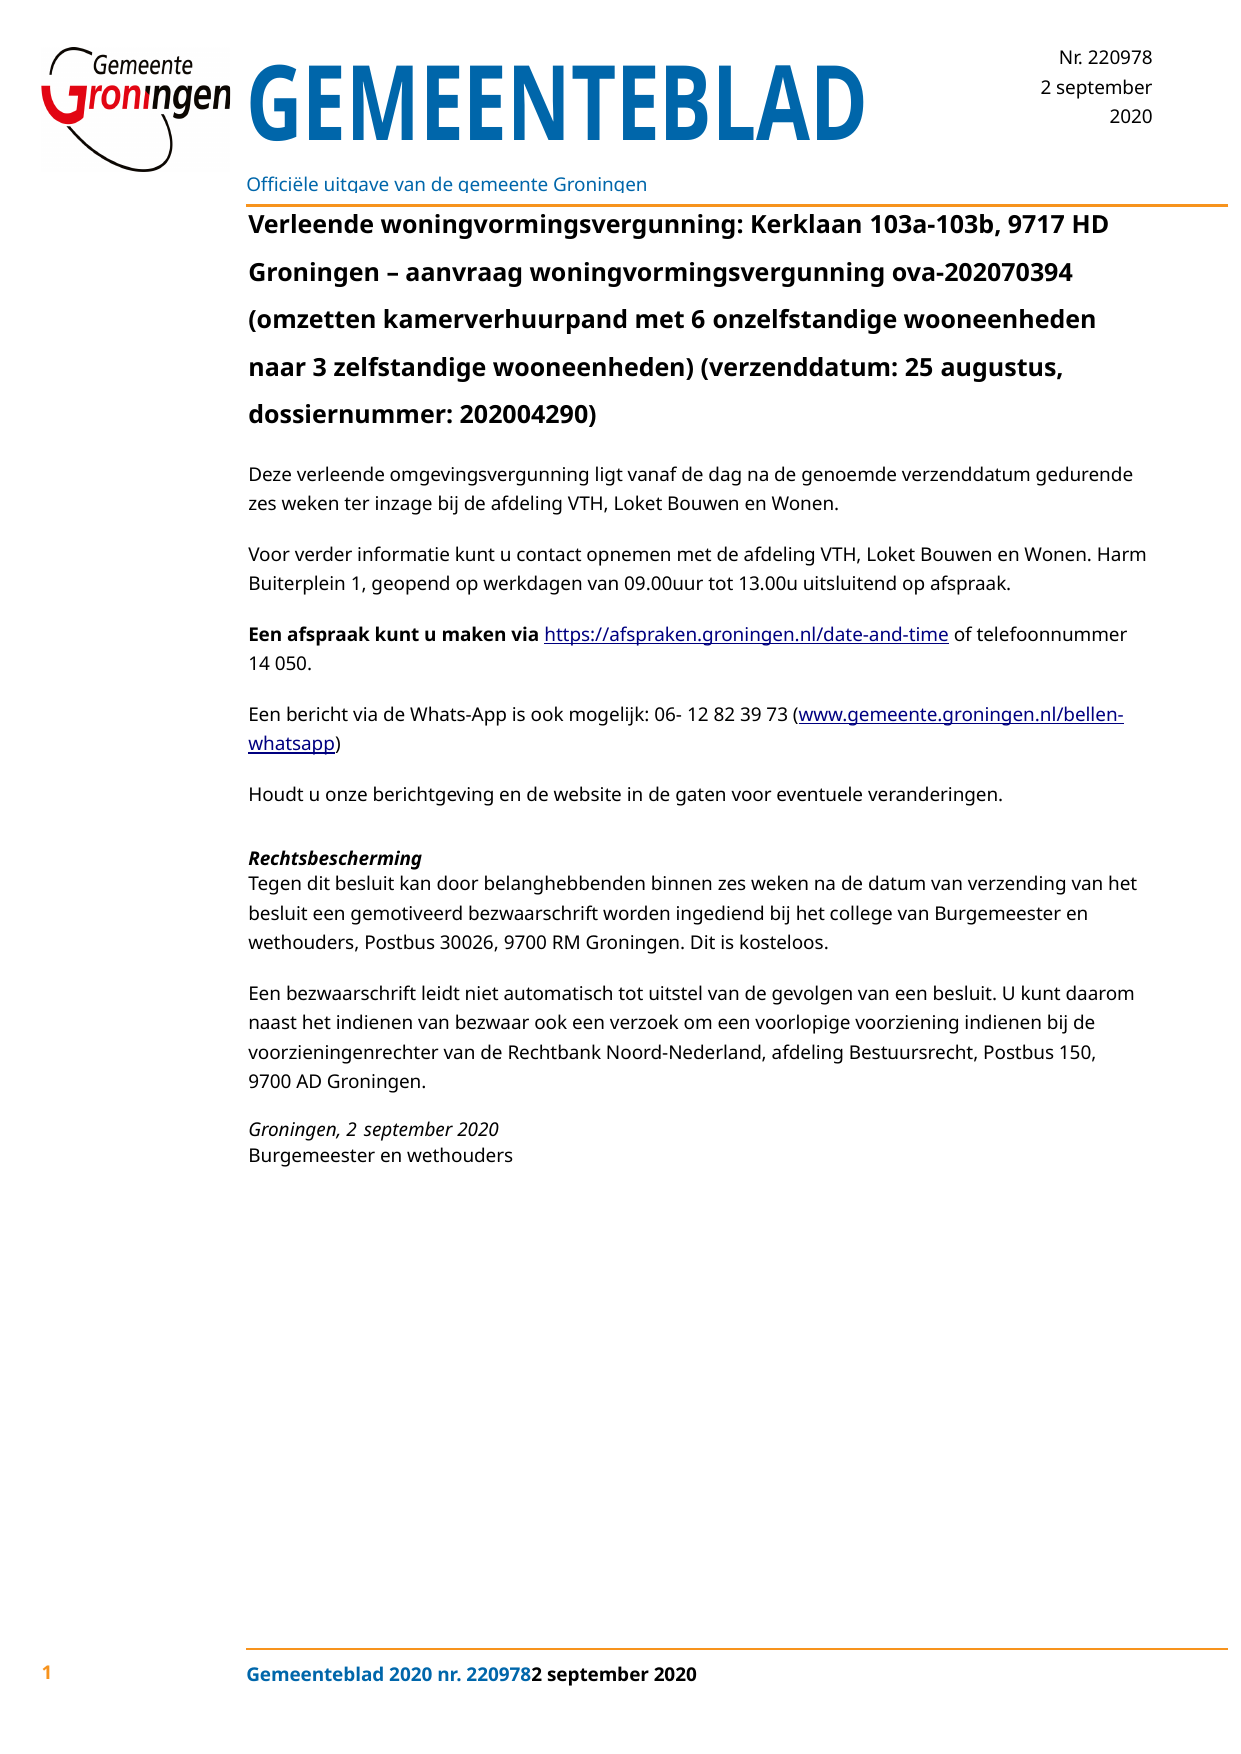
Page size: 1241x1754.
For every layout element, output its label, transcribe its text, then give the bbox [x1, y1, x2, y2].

text Groningen, 2 september 2020 [248, 1117, 1152, 1142]
text Voor verder informatie kunt u contact opnemen met de afdeling VTH, Loket Bouwen en Wonen. Harm Buiterplein 1, geopend op werkdagen van 09.00uur tot 13.00u uitsluitend op afspraak. [248, 541, 1152, 596]
text Deze verleende omgevingsvergunning ligt vanaf de dag na de genoemde verzenddatum gedurende zes weken ter inzage bij de afdeling VTH, Loket Bouwen en Wonen. [248, 461, 1152, 516]
text Houdt u onze berichtgeving en de website in de gaten voor eventuele veranderingen. [248, 781, 1152, 806]
text Rechtsbescherming [248, 845, 1152, 870]
text Een bezwaarschrift leidt niet automatisch tot uitstel van de gevolgen van een besluit. U kunt daarom naast het indienen van bezwaar ook een verzoek om een voorlopige voorziening indienen bij de voorzieningenrechter van de Rechtbank Noord-Nederland, afdeling Bestuursrecht, Postbus 150, 9700 AD Groningen. [248, 980, 1152, 1094]
picture [41, 47, 231, 172]
text Verleende woningvormingsvergunning: Kerklaan 103a-103b, 9717 HD Groningen – aanvraag woningvormingsvergunning ova-202070394 (omzetten kamerverhuurpand met 6 onzelfstandige wooneenheden naar 3 zelfstandige wooneenheden) (verzenddatum: 25 augustus, dossiernummer: 202004290) [248, 207, 1152, 431]
text Een afspraak kunt u maken via https://afspraken.groningen.nl/date-and-time of telefoonnummer 14 050. [248, 621, 1152, 676]
text Een bericht via de Whats-App is ook mogelijk: 06- 12 82 39 73 (www.gemeente.groningen.nl/bellen-whatsapp) [248, 701, 1152, 756]
text Tegen dit besluit kan door belanghebbenden binnen zes weken na de datum van verzending van het besluit een gemotiveerd bezwaarschrift worden ingediend bij het college van Burgemeester en wethouders, Postbus 30026, 9700 RM Groningen. Dit is kosteloos. [248, 870, 1152, 955]
text Burgemeester en wethouders [248, 1142, 1152, 1168]
